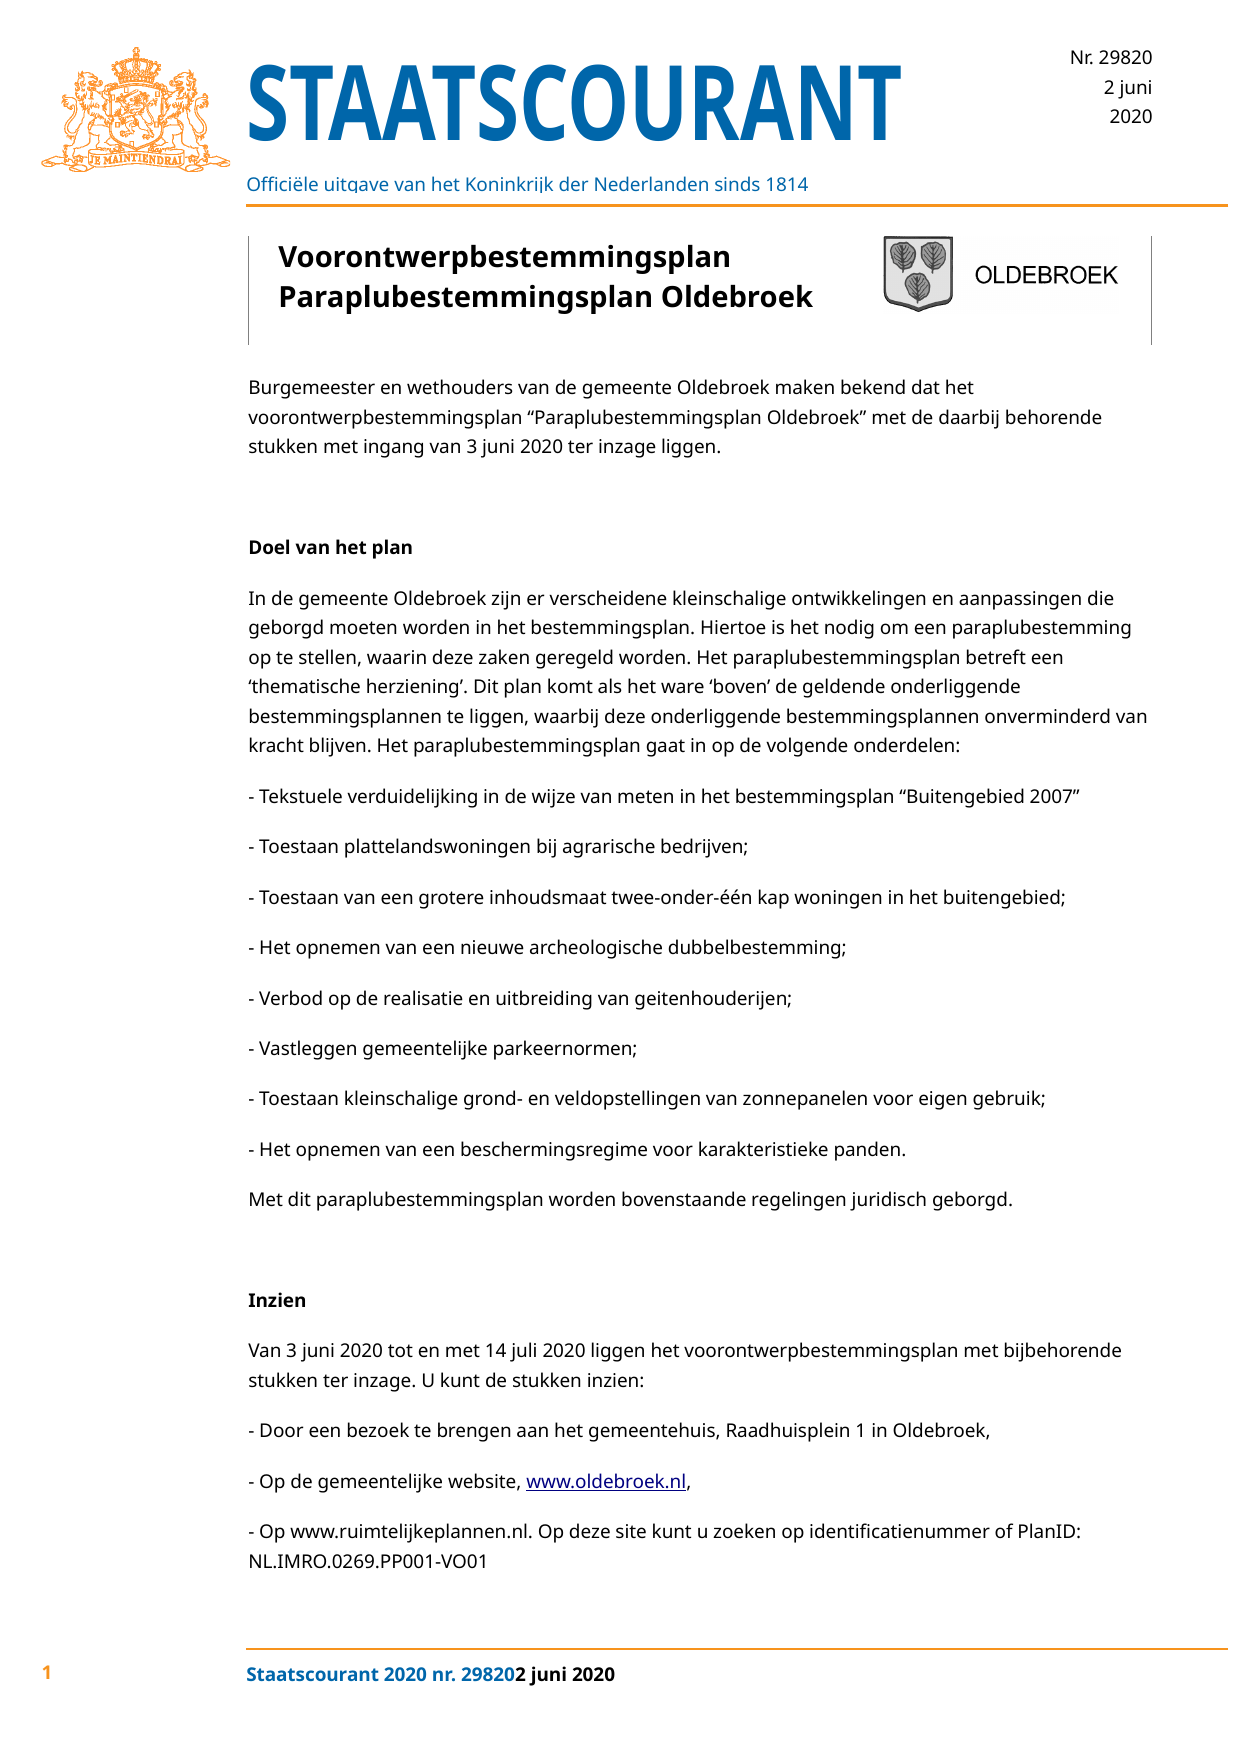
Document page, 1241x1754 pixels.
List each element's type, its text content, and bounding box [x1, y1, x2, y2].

text - Op www.ruimtelijkeplannen.nl. Op deze site kunt u zoeken op identificatienummer of PlanID: NL.IMRO.0269.PP001-VO01 [248, 1518, 1152, 1574]
text Met dit paraplubestemmingsplan worden bovenstaande regelingen juridisch geborgd. [248, 1186, 1152, 1212]
text - Vastleggen gemeentelijke parkeernormen; [248, 1035, 1152, 1061]
text - Het opnemen van een nieuwe archeologische dubbelbestemming; [248, 934, 1152, 960]
text Doel van het plan [248, 534, 1152, 560]
text In de gemeente Oldebroek zijn er verscheidene kleinschalige ontwikkelingen en aanpassingen die geborgd moeten worden in het bestemmingsplan. Hiertoe is het nodig om een paraplubestemming op te stellen, waarin deze zaken geregeld worden. Het paraplubestemmingsplan betreft een ‘thematische herziening’. Dit plan komt als het ware ‘boven’ de geldende onderliggende bestemmingsplannen te liggen, waarbij deze onderliggende bestemmingsplannen onverminderd van kracht blijven. Het paraplubestemmingsplan gaat in op de volgende onderdelen: [248, 585, 1152, 758]
table_header Voorontwerpbestemmingsplan Paraplubestemmingsplan Oldebroek [249, 236, 850, 345]
text - Toestaan van een grotere inhoudsmaat twee-onder-één kap woningen in het buitengebied; [248, 884, 1152, 909]
text - Tekstuele verduidelijking in de wijze van meten in het bestemmingsplan “Buitengebied 2007” [248, 783, 1152, 809]
text - Op de gemeentelijke website, www.oldebroek.nl, [248, 1468, 1152, 1494]
table_header [850, 236, 1151, 345]
text Burgemeester en wethouders van de gemeente Oldebroek maken bekend dat het voorontwerpbestemmingsplan “Paraplubestemmingsplan Oldebroek” met de daarbij behorende stukken met ingang van 3 juni 2020 ter inzage liggen. [248, 374, 1152, 459]
text - Verbod op de realisatie en uitbreiding van geitenhouderijen; [248, 985, 1152, 1010]
picture [882, 236, 1119, 314]
text - Door een bezoek te brengen aan het gemeentehuis, Raadhuisplein 1 in Oldebroek, [248, 1418, 1152, 1443]
text Van 3 juni 2020 tot en met 14 juli 2020 liggen het voorontwerpbestemmingsplan met bijbehorende stukken ter inzage. U kunt de stukken inzien: [248, 1338, 1152, 1393]
text - Toestaan plattelandswoningen bij agrarische bedrijven; [248, 833, 1152, 859]
text - Toestaan kleinschalige grond- en veldopstellingen van zonnepanelen voor eigen gebruik; [248, 1086, 1152, 1111]
text Inzien [248, 1287, 1152, 1313]
text - Het opnemen van een beschermingsregime voor karakteristieke panden. [248, 1136, 1152, 1162]
picture [41, 47, 231, 172]
